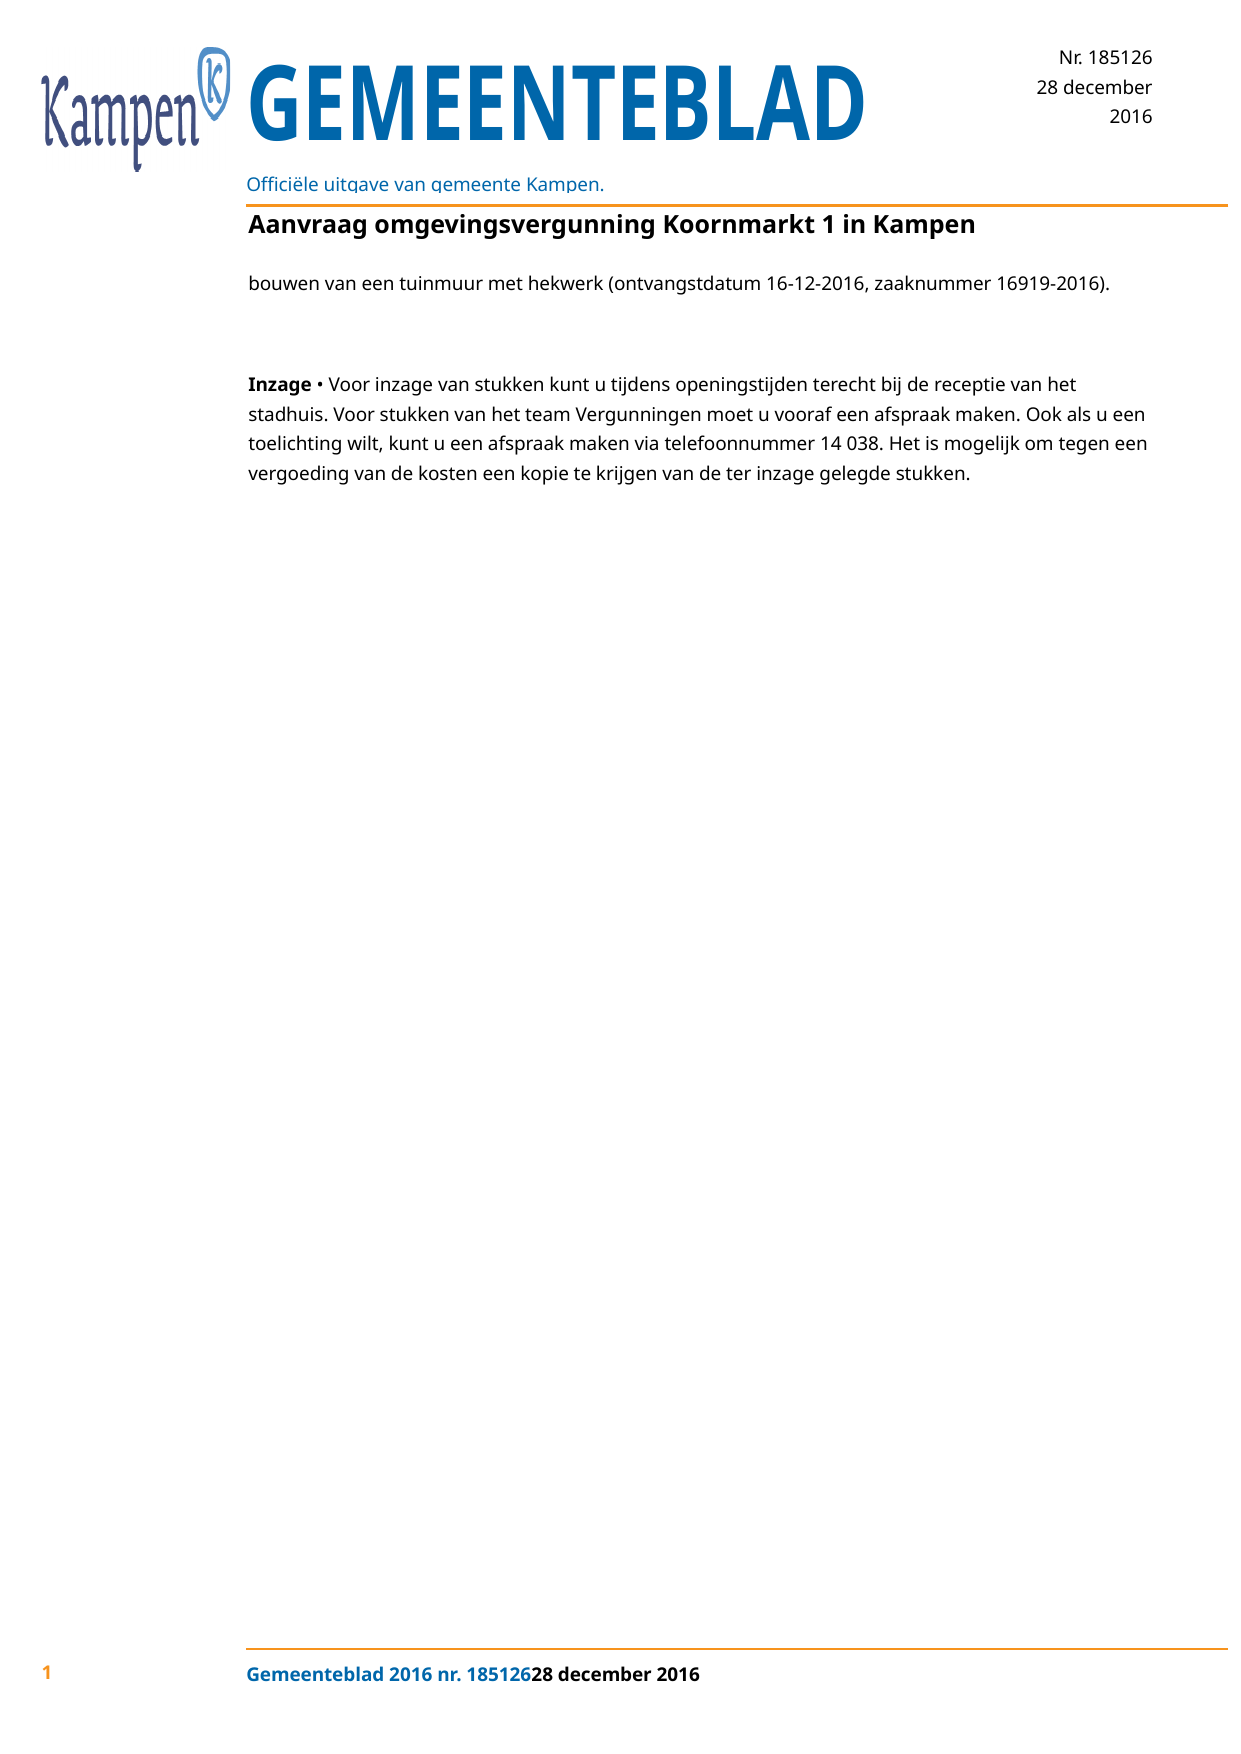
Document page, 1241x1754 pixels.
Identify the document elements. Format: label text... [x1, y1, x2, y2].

picture [41, 47, 231, 172]
text bouwen van een tuinmuur met hekwerk (ontvangstdatum 16-12-2016, zaaknummer 16919-2016). [248, 270, 1152, 296]
text Aanvraag omgevingsvergunning Koornmarkt 1 in Kampen [248, 207, 1152, 241]
text Inzage • Voor inzage van stukken kunt u tijdens openingstijden terecht bij de receptie van het stadhuis. Voor stukken van het team Vergunningen moet u vooraf een afspraak maken. Ook als u een toelichting wilt, kunt u een afspraak maken via telefoonnummer 14 038. Het is mogelijk om tegen een vergoeding van de kosten een kopie te krijgen van de ter inzage gelegde stukken. [248, 371, 1152, 486]
